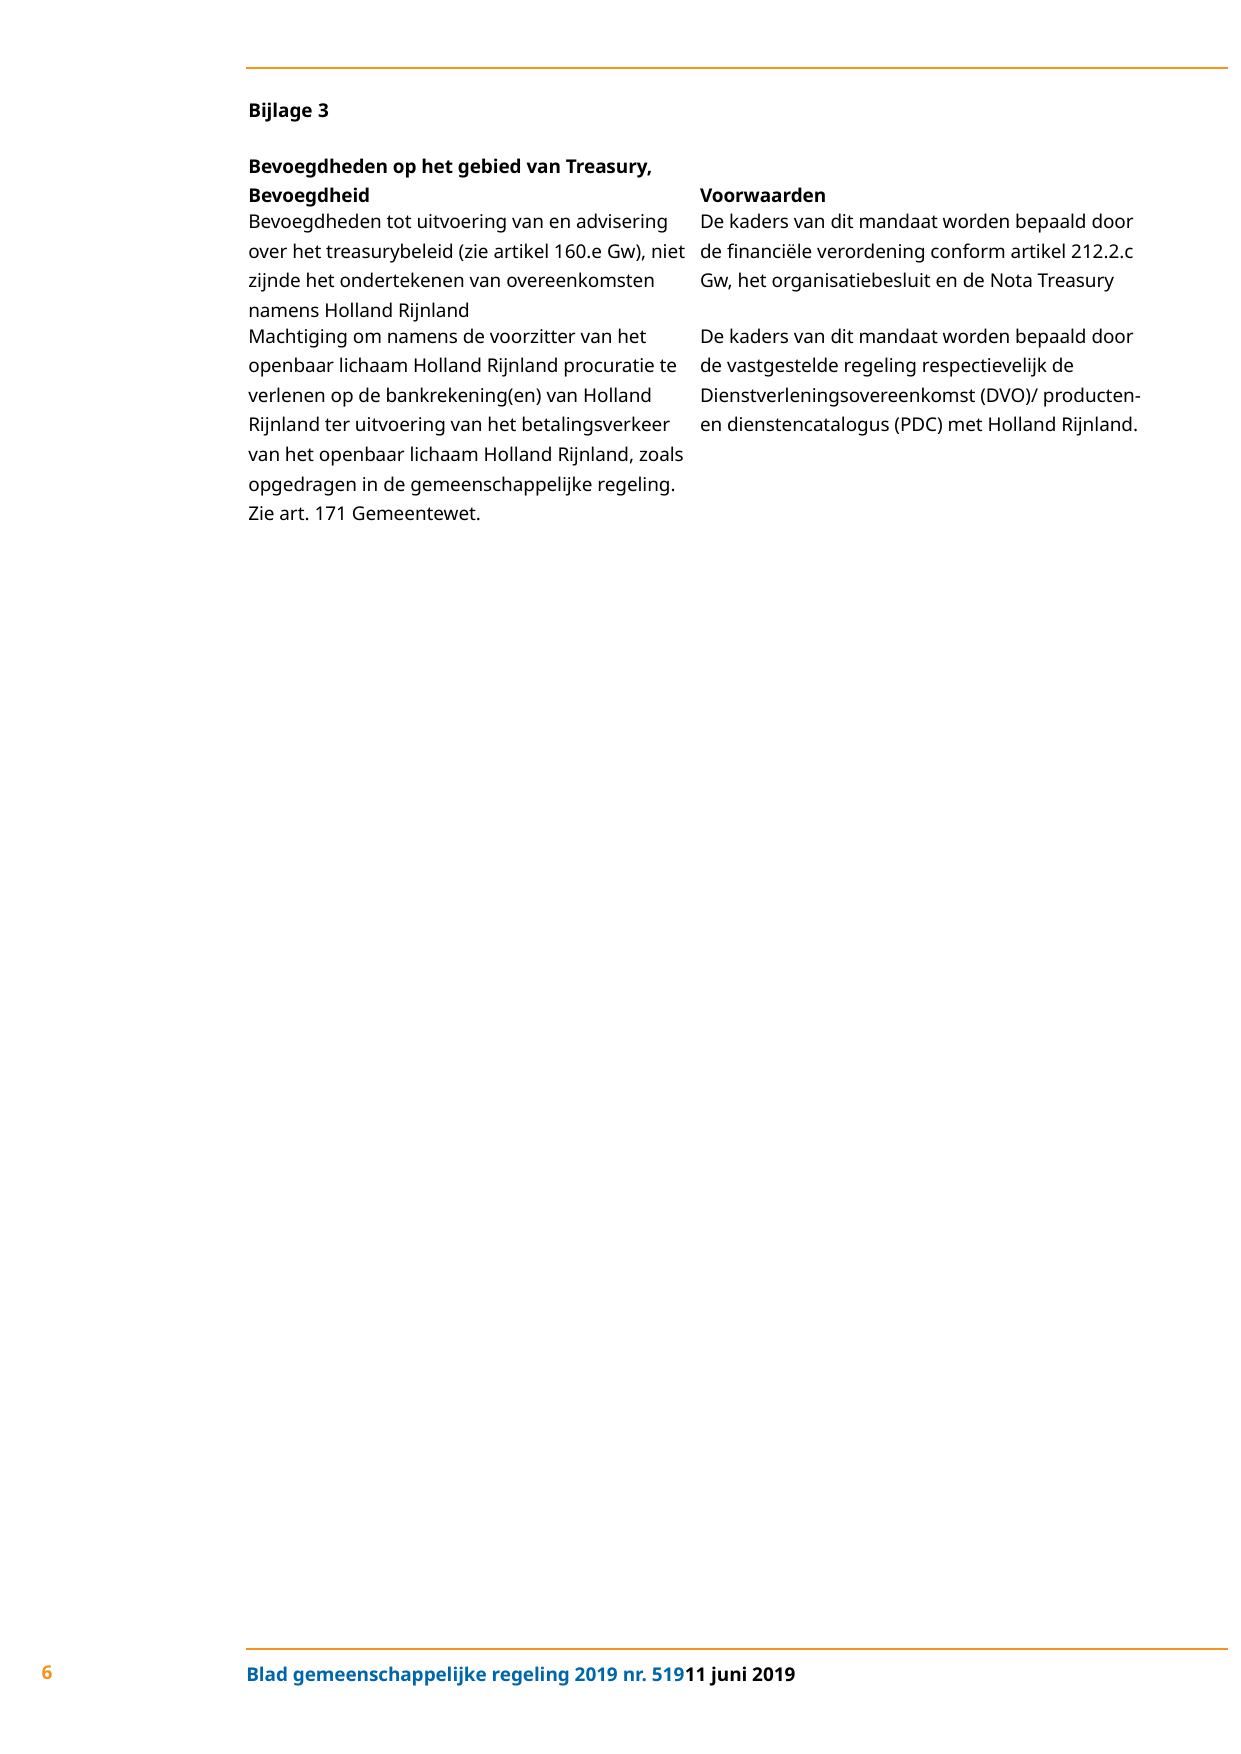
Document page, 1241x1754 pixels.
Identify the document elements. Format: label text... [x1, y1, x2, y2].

table_cell Bevoegdheden tot uitvoering van en advisering over het treasurybeleid (zie artikel 160.e Gw), niet zijnde het ondertekenen van overeenkomsten namens Holland Rijnland [248, 208, 700, 323]
picture [41, 47, 231, 172]
table_cell Machtiging om namens de voorzitter van het openbaar lichaam Holland Rijnland procuratie te verlenen op de bankrekening(en) van Holland Rijnland ter uitvoering van het betalingsverkeer van het openbaar lichaam Holland Rijnland, zoals opgedragen in de gemeenschappelijke regeling. Zie art. 171 Gemeentewet. [248, 323, 700, 526]
table_header Voorwaarden [700, 183, 1152, 208]
table_cell De kaders van dit mandaat worden bepaald door de financiële verordening conform artikel 212.2.c Gw, het organisatiebesluit en de Nota Treasury [700, 208, 1152, 323]
table_header Bevoegdheid [248, 183, 700, 208]
text Bevoegdheden op het gebied van Treasury, [248, 153, 1152, 179]
table_cell De kaders van dit mandaat worden bepaald door de vastgestelde regeling respectievelijk de Dienstverleningsovereenkomst (DVO)/ producten- en dienstencatalogus (PDC) met Holland Rijnland. [700, 323, 1152, 526]
text Bijlage 3 [248, 95, 1152, 123]
